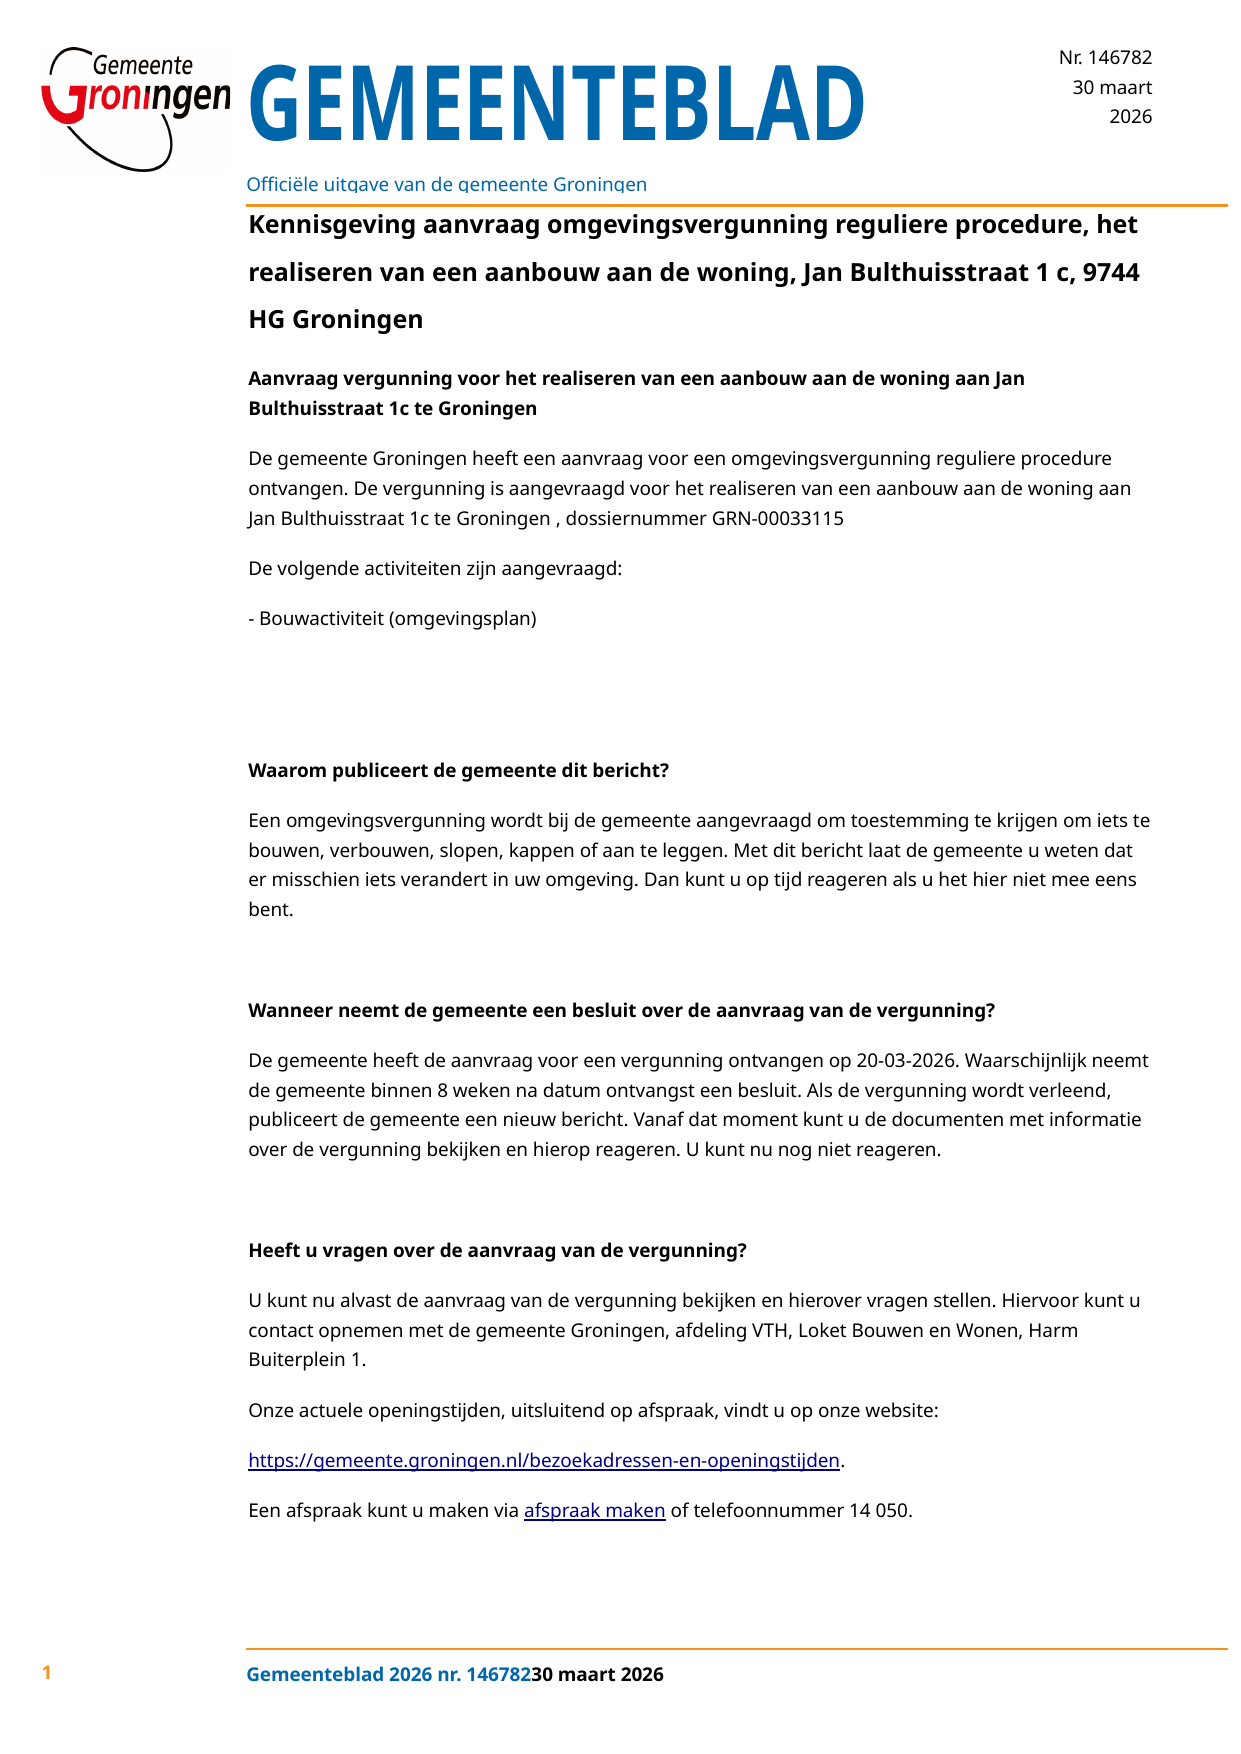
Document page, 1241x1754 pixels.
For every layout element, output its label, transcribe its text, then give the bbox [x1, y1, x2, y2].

text Een afspraak kunt u maken via afspraak maken of telefoonnummer 14 050. [248, 1498, 1152, 1523]
text https://gemeente.groningen.nl/bezoekadressen-en-openingstijden. [248, 1447, 1152, 1473]
text Waarom publiceert de gemeente dit bericht? [248, 757, 1152, 782]
text Wanneer neemt de gemeente een besluit over de aanvraag van de vergunning? [248, 997, 1152, 1022]
text De volgende activiteiten zijn aangevraagd: [248, 555, 1152, 581]
text Heeft u vragen over de aanvraag van de vergunning? [248, 1237, 1152, 1262]
text De gemeente heeft de aanvraag voor een vergunning ontvangen op 20-03-2026. Waarschijnlijk neemt de gemeente binnen 8 weken na datum ontvangst een besluit. Als de vergunning wordt verleend, publiceert de gemeente een nieuw bericht. Vanaf dat moment kunt u de documenten met informatie over de vergunning bekijken en hierop reageren. U kunt nu nog niet reageren. [248, 1047, 1152, 1162]
text De gemeente Groningen heeft een aanvraag voor een omgevingsvergunning reguliere procedure ontvangen. De vergunning is aangevraagd voor het realiseren van een aanbouw aan de woning aan Jan Bulthuisstraat 1c te Groningen , dossiernummer GRN-00033115 [248, 446, 1152, 530]
text Aanvraag vergunning voor het realiseren van een aanbouw aan de woning aan Jan Bulthuisstraat 1c te Groningen [248, 366, 1152, 421]
text Kennisgeving aanvraag omgevingsvergunning reguliere procedure, het realiseren van een aanbouw aan de woning, Jan Bulthuisstraat 1 c, 9744 HG Groningen [248, 207, 1152, 336]
text - Bouwactiviteit (omgevingsplan) [248, 606, 1152, 631]
text U kunt nu alvast de aanvraag van de vergunning bekijken en hierover vragen stellen. Hiervoor kunt u contact opnemen met de gemeente Groningen, afdeling VTH, Loket Bouwen en Wonen, Harm Buiterplein 1. [248, 1287, 1152, 1372]
text Een omgevingsvergunning wordt bij de gemeente aangevraagd om toestemming te krijgen om iets te bouwen, verbouwen, slopen, kappen of aan te leggen. Met dit bericht laat de gemeente u weten dat er misschien iets verandert in uw omgeving. Dan kunt u op tijd reageren als u het hier niet mee eens bent. [248, 807, 1152, 922]
picture [41, 47, 231, 172]
text Onze actuele openingstijden, uitsluitend op afspraak, vindt u op onze website: [248, 1397, 1152, 1422]
